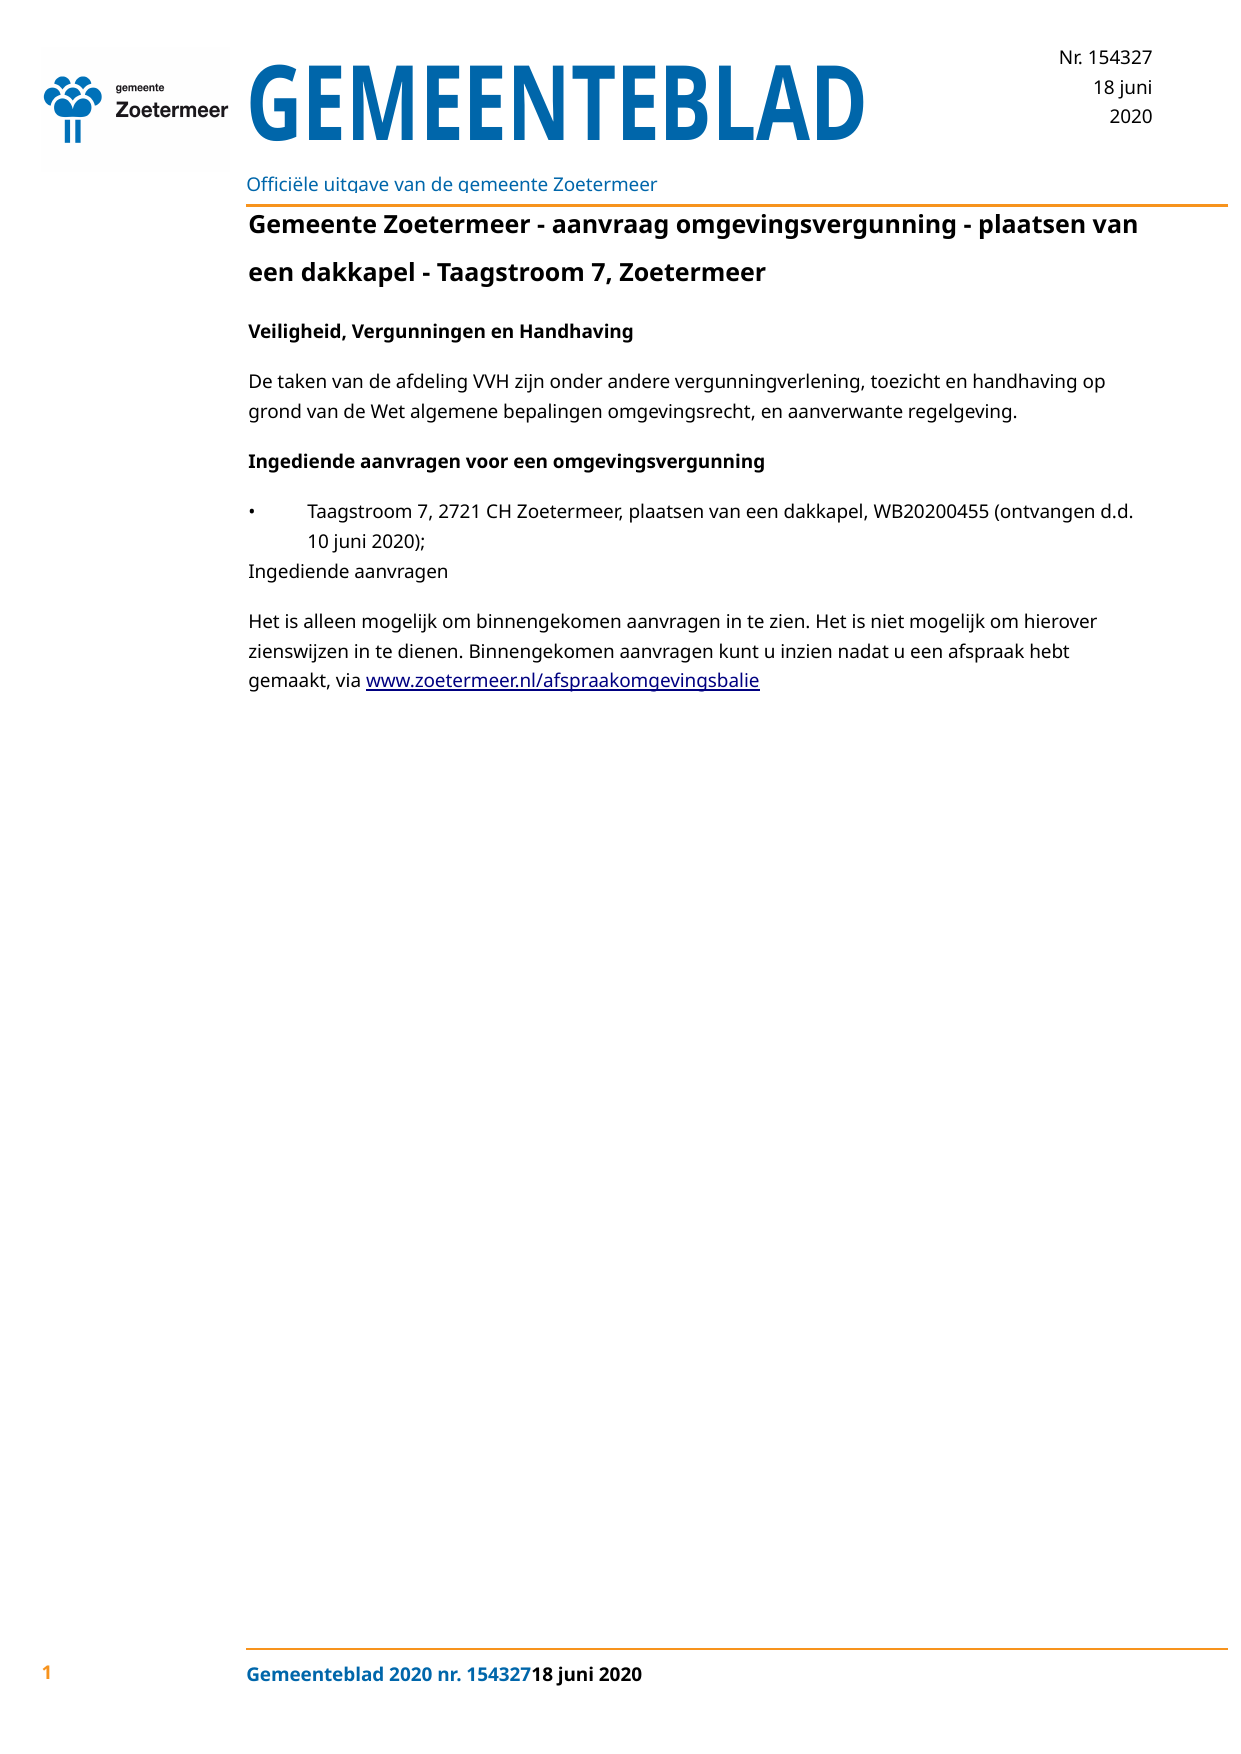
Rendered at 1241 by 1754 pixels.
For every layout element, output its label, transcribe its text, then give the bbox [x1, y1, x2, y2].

text Veiligheid, Vergunningen en Handhaving [248, 318, 1152, 344]
text Ingediende aanvragen [248, 558, 1152, 584]
text De taken van de afdeling VVH zijn onder andere vergunningverlening, toezicht en handhaving op grond van de Wet algemene bepalingen omgevingsrecht, en aanverwante regelgeving. [248, 368, 1152, 424]
text Het is alleen mogelijk om binnengekomen aanvragen in te zien. Het is niet mogelijk om hierover zienswijzen in te dienen. Binnengekomen aanvragen kunt u inzien nadat u een afspraak hebt gemaakt, via www.zoetermeer.nl/afspraakomgevingsbalie [248, 608, 1152, 693]
text Gemeente Zoetermeer - aanvraag omgevingsvergunning - plaatsen van een dakkapel - Taagstroom 7, Zoetermeer [248, 207, 1152, 288]
list Taagstroom 7, 2721 CH Zoetermeer, plaatsen van een dakkapel, WB20200455 (ontvangen d.d. 10 juni 2020); [248, 499, 1152, 554]
picture [41, 47, 231, 172]
text Ingediende aanvragen voor een omgevingsvergunning [248, 448, 1152, 474]
